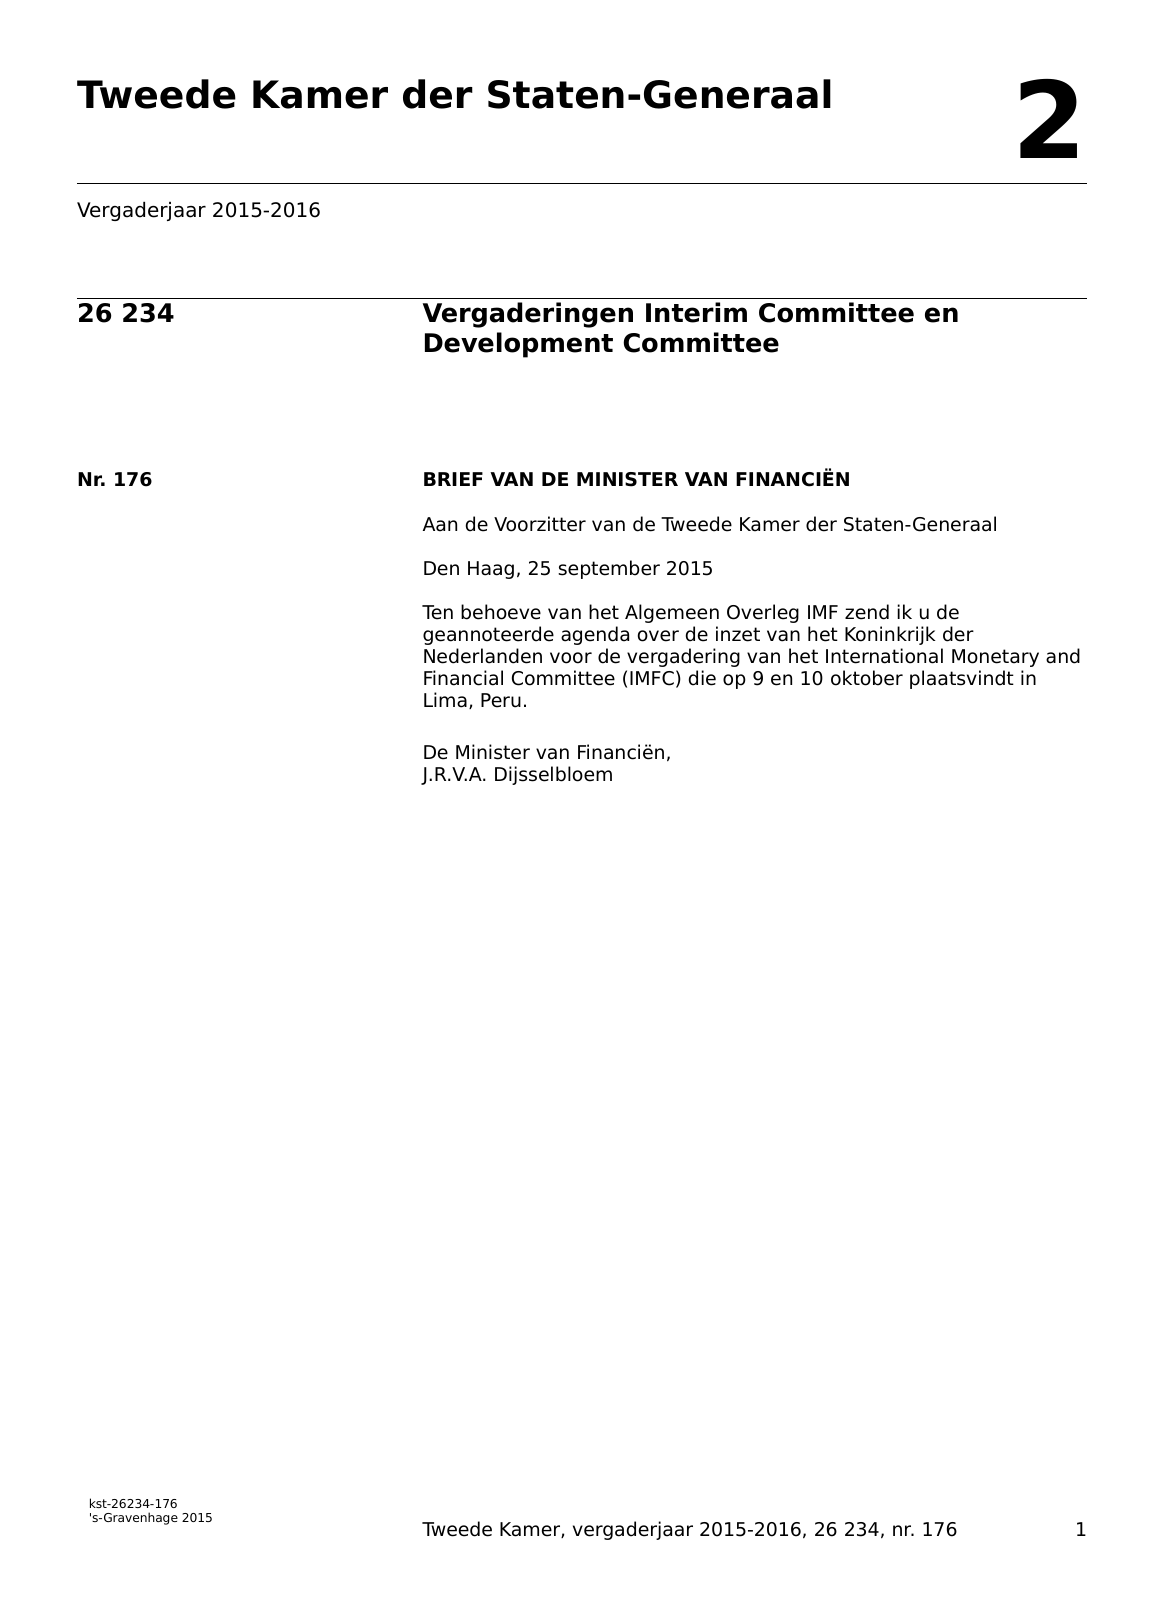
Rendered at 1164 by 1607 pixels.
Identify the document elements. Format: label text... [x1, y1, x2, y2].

table_header Tweede Kamer der Staten-Generaal [77, 59, 886, 183]
table_header 2 [886, 59, 1087, 183]
table_cell Vergaderjaar 2015-2016 [77, 184, 1087, 298]
text Ten behoeve van het Algemeen Overleg IMF zend ik u de geannoteerde agenda over de inzet van het Koninkrijk der Nederlanden voor de vergadering van het International Monetary and Financial Committee (IMFC) die op 9 en 10 oktober plaatsvindt in Lima, Peru. [422, 602, 1087, 712]
text kst-26234-176 [88, 1497, 323, 1511]
text 's-Gravenhage 2015 [88, 1511, 323, 1525]
text Den Haag, 25 september 2015 [422, 558, 1087, 580]
subtitle 26 234 Vergaderingen Interim Committee en Development Committee [77, 299, 1087, 358]
text De Minister van Financiën, J.R.V.A. Dijsselbloem [422, 742, 1087, 786]
subtitle Nr. 176 BRIEF VAN DE MINISTER VAN FINANCIËN [77, 469, 1087, 491]
text Aan de Voorzitter van de Tweede Kamer der Staten-Generaal [422, 513, 1087, 536]
